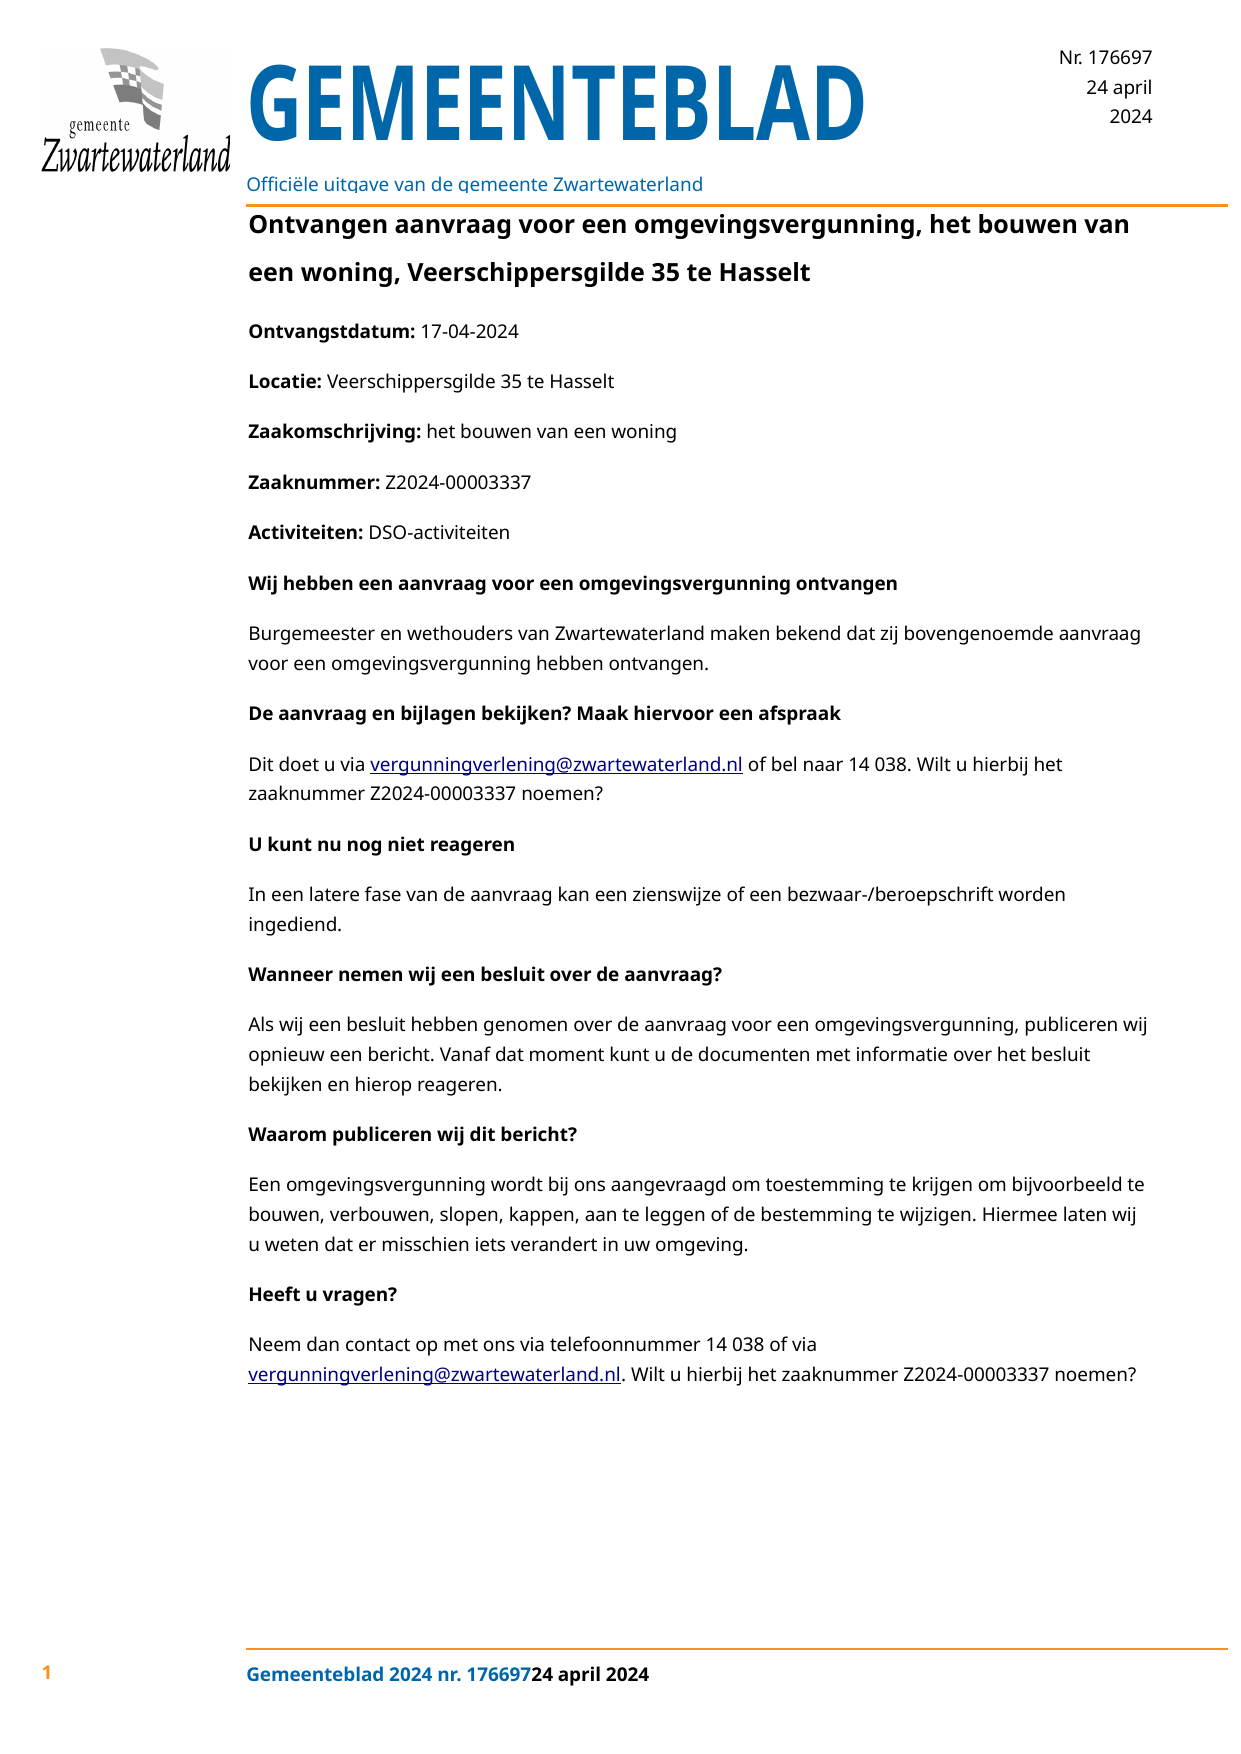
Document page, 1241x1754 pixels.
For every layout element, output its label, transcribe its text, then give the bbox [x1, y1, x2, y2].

picture [41, 47, 231, 172]
text Zaakomschrijving: het bouwen van een woning [248, 419, 1152, 444]
text Activiteiten: DSO-activiteiten [248, 519, 1152, 545]
text Wij hebben een aanvraag voor een omgevingsvergunning ontvangen [248, 570, 1152, 596]
text In een latere fase van de aanvraag kan een zienswijze of een bezwaar-/beroepschrift worden ingediend. [248, 881, 1152, 937]
text Locatie: Veerschippersgilde 35 te Hasselt [248, 368, 1152, 394]
text Dit doet u via vergunningverlening@zwartewaterland.nl of bel naar 14 038. Wilt u hierbij het zaaknummer Z2024-00003337 noemen? [248, 751, 1152, 806]
text Ontvangen aanvraag voor een omgevingsvergunning, het bouwen van een woning, Veerschippersgilde 35 te Hasselt [248, 207, 1152, 288]
text Wanneer nemen wij een besluit over de aanvraag? [248, 961, 1152, 987]
text Zaaknummer: Z2024-00003337 [248, 469, 1152, 495]
text Ontvangstdatum: 17-04-2024 [248, 318, 1152, 344]
text Neem dan contact op met ons via telefoonnummer 14 038 of via vergunningverlening@zwartewaterland.nl. Wilt u hierbij het zaaknummer Z2024-00003337 noemen? [248, 1332, 1152, 1387]
text Waarom publiceren wij dit bericht? [248, 1121, 1152, 1147]
text Heeft u vragen? [248, 1281, 1152, 1307]
text U kunt nu nog niet reageren [248, 831, 1152, 857]
text Burgemeester en wethouders van Zwartewaterland maken bekend dat zij bovengenoemde aanvraag voor een omgevingsvergunning hebben ontvangen. [248, 620, 1152, 676]
text De aanvraag en bijlagen bekijken? Maak hiervoor een afspraak [248, 700, 1152, 726]
text Als wij een besluit hebben genomen over de aanvraag voor een omgevingsvergunning, publiceren wij opnieuw een bericht. Vanaf dat moment kunt u de documenten met informatie over het besluit bekijken en hierop reageren. [248, 1012, 1152, 1097]
text Een omgevingsvergunning wordt bij ons aangevraagd om toestemming te krijgen om bijvoorbeeld te bouwen, verbouwen, slopen, kappen, aan te leggen of de bestemming te wijzigen. Hiermee laten wij u weten dat er misschien iets verandert in uw omgeving. [248, 1172, 1152, 1257]
